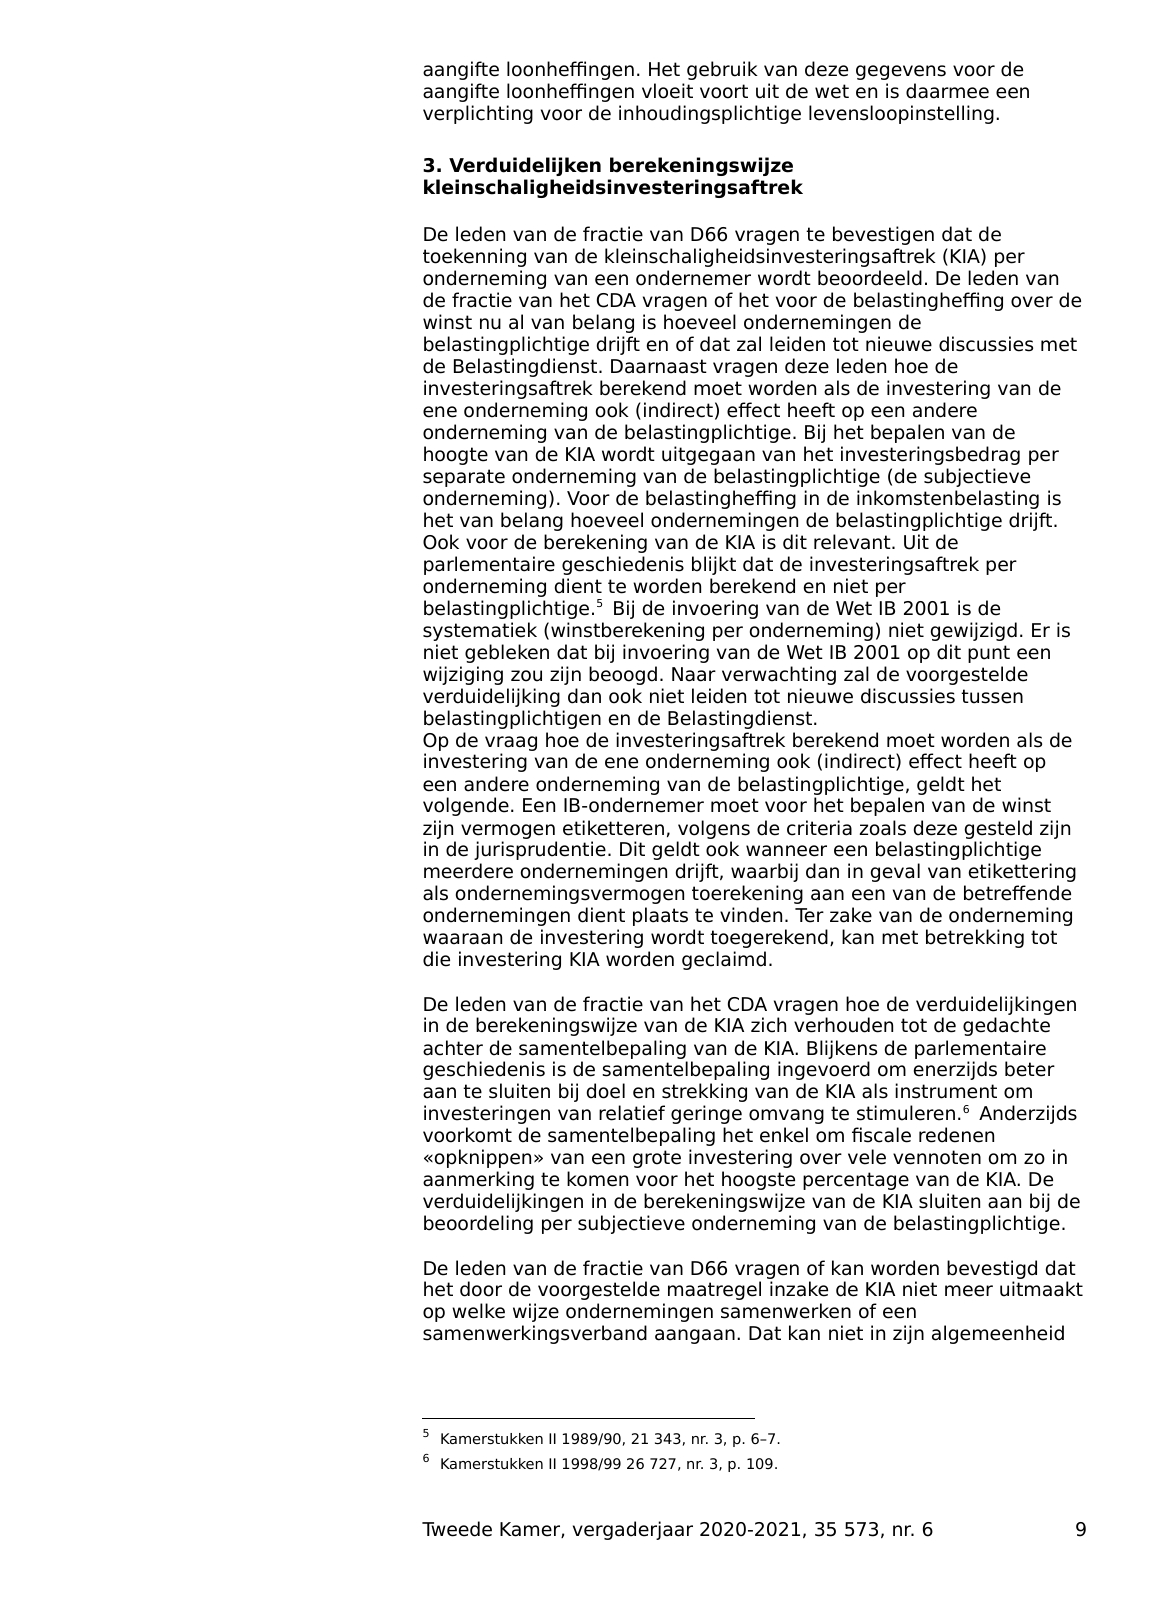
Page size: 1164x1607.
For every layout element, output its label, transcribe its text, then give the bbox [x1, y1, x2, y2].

text Op de vraag hoe de investeringsaftrek berekend moet worden als de investering van de ene onderneming ook (indirect) effect heeft op een andere onderneming van de belastingplichtige, geldt het volgende. Een IB-ondernemer moet voor het bepalen van de winst zijn vermogen etiketteren, volgens de criteria zoals deze gesteld zijn in de jurisprudentie. Dit geldt ook wanneer een belastingplichtige meerdere ondernemingen drijft, waarbij dan in geval van etikettering als ondernemingsvermogen toerekening aan een van de betreffende ondernemingen dient plaats te vinden. Ter zake van de onderneming waaraan de investering wordt toegerekend, kan met betrekking tot die investering KIA worden geclaimd. [422, 729, 1087, 971]
text De leden van de fractie van het CDA vragen hoe de verduidelijkingen in de berekeningswijze van de KIA zich verhouden tot de gedachte achter de samentelbepaling van de KIA. Blijkens de parlementaire geschiedenis is de samentelbepaling ingevoerd om enerzijds beter aan te sluiten bij doel en strekking van de KIA als instrument om investeringen van relatief geringe omvang te stimuleren. Anderzijds voorkomt de samentelbepaling het enkel om fiscale redenen «opknippen» van een grote investering over vele vennoten om zo in aanmerking te komen voor het hoogste percentage van de KIA. De verduidelijkingen in de berekeningswijze van de KIA sluiten aan bij de beoordeling per subjectieve onderneming van de belastingplichtige. [422, 993, 1087, 1235]
subtitle 3. Verduidelijken berekeningswijze kleinschaligheidsinvesteringsaftrek [422, 155, 1087, 199]
text Kamerstukken II 1998/99 26 727, nr. 3, p. 109. [422, 1452, 1087, 1474]
text De leden van de fractie van D66 vragen te bevestigen dat de toekenning van de kleinschaligheidsinvesteringsaftrek (KIA) per onderneming van een ondernemer wordt beoordeeld. De leden van de fractie van het CDA vragen of het voor de belastingheffing over de winst nu al van belang is hoeveel ondernemingen de belastingplichtige drijft en of dat zal leiden tot nieuwe discussies met de Belastingdienst. Daarnaast vragen deze leden hoe de investeringsaftrek berekend moet worden als de investering van de ene onderneming ook (indirect) effect heeft op een andere onderneming van de belastingplichtige. Bij het bepalen van de hoogte van de KIA wordt uitgegaan van het investeringsbedrag per separate onderneming van de belastingplichtige (de subjectieve onderneming). Voor de belastingheffing in de inkomstenbelasting is het van belang hoeveel ondernemingen de belastingplichtige drijft. Ook voor de berekening van de KIA is dit relevant. Uit de parlementaire geschiedenis blijkt dat de investeringsaftrek per onderneming dient te worden berekend en niet per belastingplichtige. Bij de invoering van de Wet IB 2001 is de systematiek (winstberekening per onderneming) niet gewijzigd. Er is niet gebleken dat bij invoering van de Wet IB 2001 op dit punt een wijziging zou zijn beoogd. Naar verwachting zal de voorgestelde verduidelijking dan ook niet leiden tot nieuwe discussies tussen belastingplichtigen en de Belastingdienst. [422, 224, 1087, 729]
text Kamerstukken II 1989/90, 21 343, nr. 3, p. 6–7. [422, 1427, 1087, 1449]
text De leden van de fractie van D66 vragen of kan worden bevestigd dat het door de voorgestelde maatregel inzake de KIA niet meer uitmaakt op welke wijze ondernemingen samenwerken of een samenwerkingsverband aangaan. Dat kan niet in zijn algemeenheid [422, 1257, 1087, 1345]
text aangifte loonheffingen. Het gebruik van deze gegevens voor de aangifte loonheffingen vloeit voort uit de wet en is daarmee een verplichting voor de inhoudingsplichtige levensloopinstelling. [422, 59, 1087, 125]
